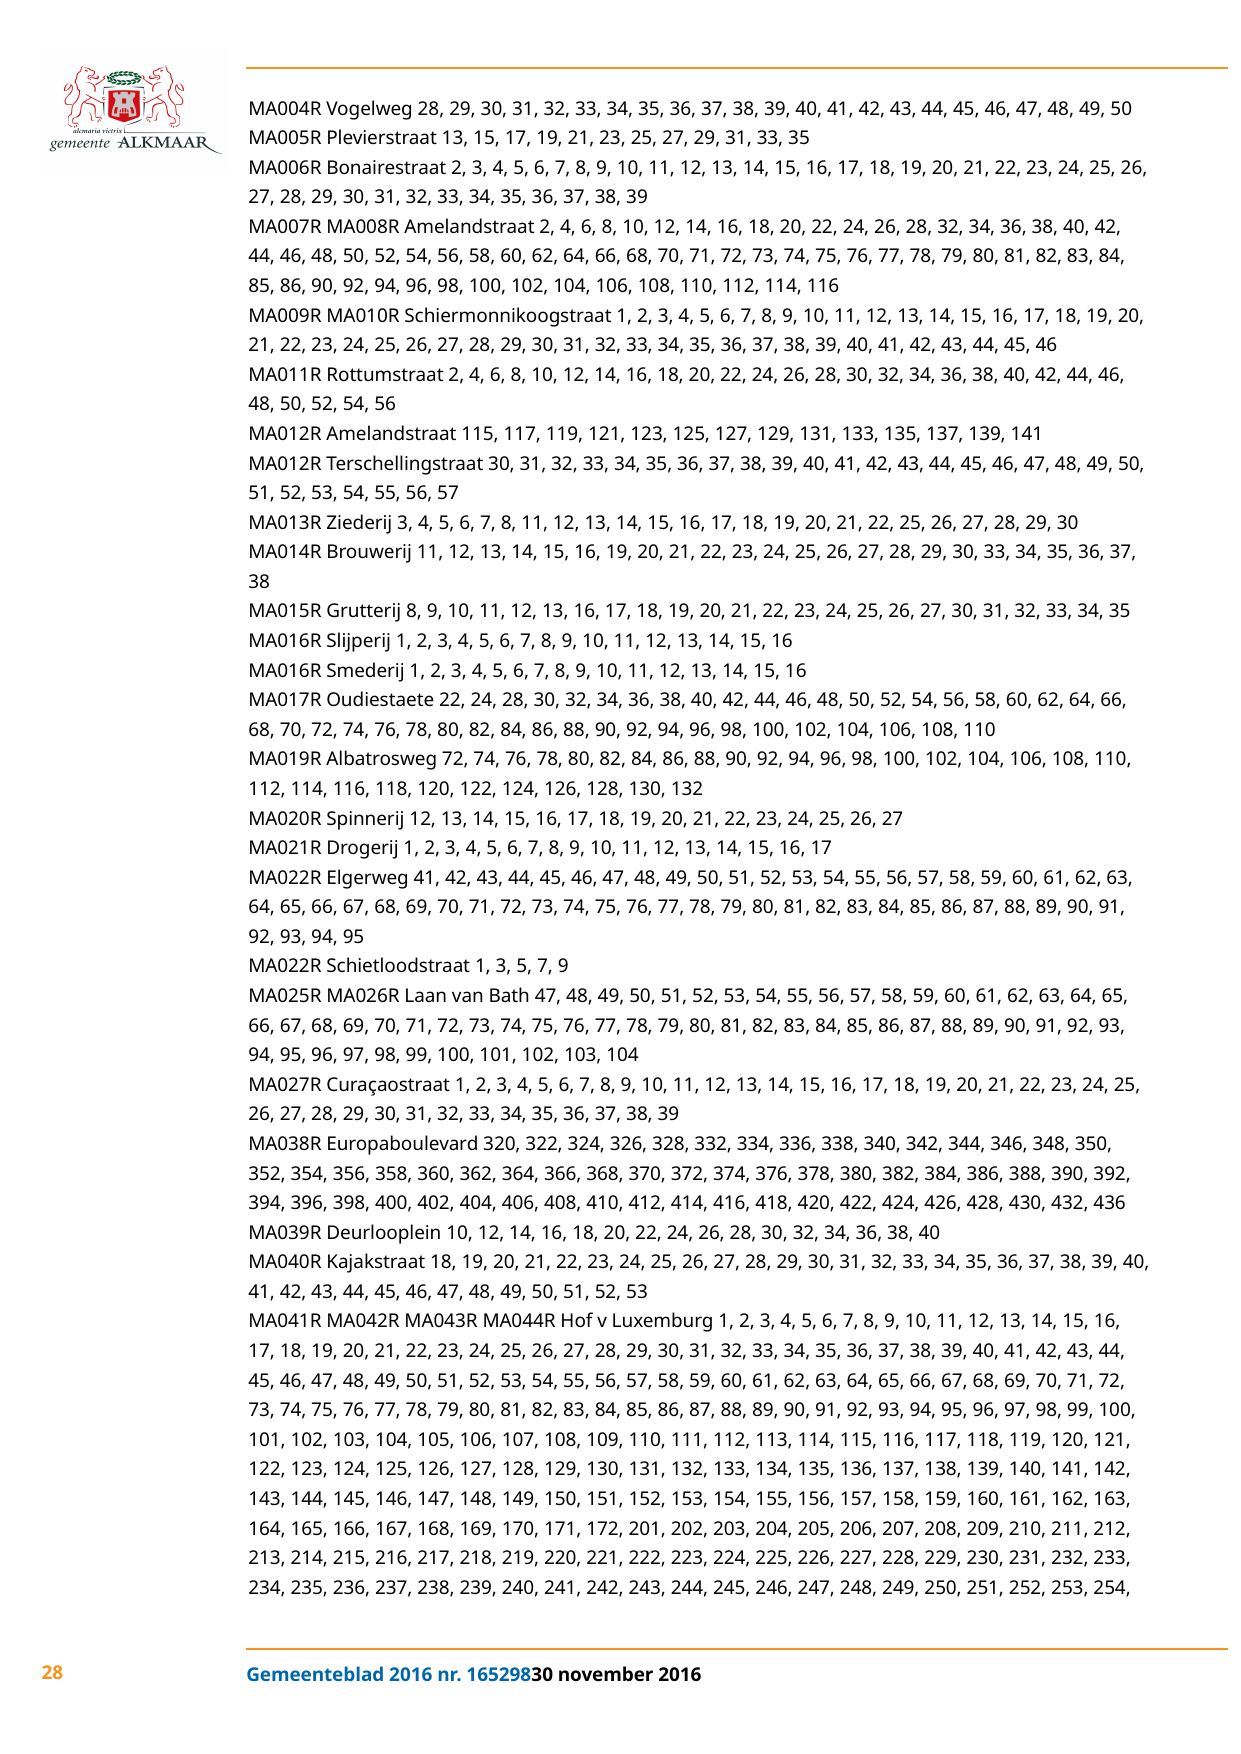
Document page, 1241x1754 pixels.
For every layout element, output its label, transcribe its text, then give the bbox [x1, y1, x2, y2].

text MA012R Terschellingstraat 30, 31, 32, 33, 34, 35, 36, 37, 38, 39, 40, 41, 42, 43, 44, 45, 46, 47, 48, 49, 50, 51, 52, 53, 54, 55, 56, 57 [248, 450, 1152, 505]
text MA022R Elgerweg 41, 42, 43, 44, 45, 46, 47, 48, 49, 50, 51, 52, 53, 54, 55, 56, 57, 58, 59, 60, 61, 62, 63, 64, 65, 66, 67, 68, 69, 70, 71, 72, 73, 74, 75, 76, 77, 78, 79, 80, 81, 82, 83, 84, 85, 86, 87, 88, 89, 90, 91, 92, 93, 94, 95 [248, 864, 1152, 949]
text MA027R Curaçaostraat 1, 2, 3, 4, 5, 6, 7, 8, 9, 10, 11, 12, 13, 14, 15, 16, 17, 18, 19, 20, 21, 22, 23, 24, 25, 26, 27, 28, 29, 30, 31, 32, 33, 34, 35, 36, 37, 38, 39 [248, 1071, 1152, 1126]
text MA006R Bonairestraat 2, 3, 4, 5, 6, 7, 8, 9, 10, 11, 12, 13, 14, 15, 16, 17, 18, 19, 20, 21, 22, 23, 24, 25, 26, 27, 28, 29, 30, 31, 32, 33, 34, 35, 36, 37, 38, 39 [248, 154, 1152, 209]
text MA016R Slijperij 1, 2, 3, 4, 5, 6, 7, 8, 9, 10, 11, 12, 13, 14, 15, 16 [248, 627, 1152, 653]
text MA019R Albatrosweg 72, 74, 76, 78, 80, 82, 84, 86, 88, 90, 92, 94, 96, 98, 100, 102, 104, 106, 108, 110, 112, 114, 116, 118, 120, 122, 124, 126, 128, 130, 132 [248, 746, 1152, 801]
text MA041R MA042R MA043R MA044R Hof v Luxemburg 1, 2, 3, 4, 5, 6, 7, 8, 9, 10, 11, 12, 13, 14, 15, 16, 17, 18, 19, 20, 21, 22, 23, 24, 25, 26, 27, 28, 29, 30, 31, 32, 33, 34, 35, 36, 37, 38, 39, 40, 41, 42, 43, 44, 45, 46, 47, 48, 49, 50, 51, 52, 53, 54, 55, 56, 57, 58, 59, 60, 61, 62, 63, 64, 65, 66, 67, 68, 69, 70, 71, 72, 73, 74, 75, 76, 77, 78, 79, 80, 81, 82, 83, 84, 85, 86, 87, 88, 89, 90, 91, 92, 93, 94, 95, 96, 97, 98, 99, 100, 101, 102, 103, 104, 105, 106, 107, 108, 109, 110, 111, 112, 113, 114, 115, 116, 117, 118, 119, 120, 121, 122, 123, 124, 125, 126, 127, 128, 129, 130, 131, 132, 133, 134, 135, 136, 137, 138, 139, 140, 141, 142, 143, 144, 145, 146, 147, 148, 149, 150, 151, 152, 153, 154, 155, 156, 157, 158, 159, 160, 161, 162, 163, 164, 165, 166, 167, 168, 169, 170, 171, 172, 201, 202, 203, 204, 205, 206, 207, 208, 209, 210, 211, 212, 213, 214, 215, 216, 217, 218, 219, 220, 221, 222, 223, 224, 225, 226, 227, 228, 229, 230, 231, 232, 233, 234, 235, 236, 237, 238, 239, 240, 241, 242, 243, 244, 245, 246, 247, 248, 249, 250, 251, 252, 253, 254, [248, 1308, 1152, 1600]
text MA040R Kajakstraat 18, 19, 20, 21, 22, 23, 24, 25, 26, 27, 28, 29, 30, 31, 32, 33, 34, 35, 36, 37, 38, 39, 40, 41, 42, 43, 44, 45, 46, 47, 48, 49, 50, 51, 52, 53 [248, 1248, 1152, 1304]
text MA022R Schietloodstraat 1, 3, 5, 7, 9 [248, 953, 1152, 978]
text MA011R Rottumstraat 2, 4, 6, 8, 10, 12, 14, 16, 18, 20, 22, 24, 26, 28, 30, 32, 34, 36, 38, 40, 42, 44, 46, 48, 50, 52, 54, 56 [248, 361, 1152, 416]
text MA014R Brouwerij 11, 12, 13, 14, 15, 16, 19, 20, 21, 22, 23, 24, 25, 26, 27, 28, 29, 30, 33, 34, 35, 36, 37, 38 [248, 538, 1152, 594]
text MA016R Smederij 1, 2, 3, 4, 5, 6, 7, 8, 9, 10, 11, 12, 13, 14, 15, 16 [248, 657, 1152, 683]
text MA009R MA010R Schiermonnikoogstraat 1, 2, 3, 4, 5, 6, 7, 8, 9, 10, 11, 12, 13, 14, 15, 16, 17, 18, 19, 20, 21, 22, 23, 24, 25, 26, 27, 28, 29, 30, 31, 32, 33, 34, 35, 36, 37, 38, 39, 40, 41, 42, 43, 44, 45, 46 [248, 302, 1152, 357]
text MA007R MA008R Amelandstraat 2, 4, 6, 8, 10, 12, 14, 16, 18, 20, 22, 24, 26, 28, 32, 34, 36, 38, 40, 42, 44, 46, 48, 50, 52, 54, 56, 58, 60, 62, 64, 66, 68, 70, 71, 72, 73, 74, 75, 76, 77, 78, 79, 80, 81, 82, 83, 84, 85, 86, 90, 92, 94, 96, 98, 100, 102, 104, 106, 108, 110, 112, 114, 116 [248, 213, 1152, 298]
text MA015R Grutterij 8, 9, 10, 11, 12, 13, 16, 17, 18, 19, 20, 21, 22, 23, 24, 25, 26, 27, 30, 31, 32, 33, 34, 35 [248, 598, 1152, 623]
text MA013R Ziederij 3, 4, 5, 6, 7, 8, 11, 12, 13, 14, 15, 16, 17, 18, 19, 20, 21, 22, 25, 26, 27, 28, 29, 30 [248, 509, 1152, 535]
text MA038R Europaboulevard 320, 322, 324, 326, 328, 332, 334, 336, 338, 340, 342, 344, 346, 348, 350, 352, 354, 356, 358, 360, 362, 364, 366, 368, 370, 372, 374, 376, 378, 380, 382, 384, 386, 388, 390, 392, 394, 396, 398, 400, 402, 404, 406, 408, 410, 412, 414, 416, 418, 420, 422, 424, 426, 428, 430, 432, 436 [248, 1130, 1152, 1215]
text MA012R Amelandstraat 115, 117, 119, 121, 123, 125, 127, 129, 131, 133, 135, 137, 139, 141 [248, 420, 1152, 446]
text MA039R Deurlooplein 10, 12, 14, 16, 18, 20, 22, 24, 26, 28, 30, 32, 34, 36, 38, 40 [248, 1219, 1152, 1245]
text MA005R Plevierstraat 13, 15, 17, 19, 21, 23, 25, 27, 29, 31, 33, 35 [248, 124, 1152, 150]
text MA017R Oudiestaete 22, 24, 28, 30, 32, 34, 36, 38, 40, 42, 44, 46, 48, 50, 52, 54, 56, 58, 60, 62, 64, 66, 68, 70, 72, 74, 76, 78, 80, 82, 84, 86, 88, 90, 92, 94, 96, 98, 100, 102, 104, 106, 108, 110 [248, 686, 1152, 742]
text MA004R Vogelweg 28, 29, 30, 31, 32, 33, 34, 35, 36, 37, 38, 39, 40, 41, 42, 43, 44, 45, 46, 47, 48, 49, 50 [248, 95, 1152, 121]
text MA021R Drogerij 1, 2, 3, 4, 5, 6, 7, 8, 9, 10, 11, 12, 13, 14, 15, 16, 17 [248, 834, 1152, 860]
text MA020R Spinnerij 12, 13, 14, 15, 16, 17, 18, 19, 20, 21, 22, 23, 24, 25, 26, 27 [248, 805, 1152, 831]
picture [41, 47, 231, 172]
text MA025R MA026R Laan van Bath 47, 48, 49, 50, 51, 52, 53, 54, 55, 56, 57, 58, 59, 60, 61, 62, 63, 64, 65, 66, 67, 68, 69, 70, 71, 72, 73, 74, 75, 76, 77, 78, 79, 80, 81, 82, 83, 84, 85, 86, 87, 88, 89, 90, 91, 92, 93, 94, 95, 96, 97, 98, 99, 100, 101, 102, 103, 104 [248, 982, 1152, 1067]
